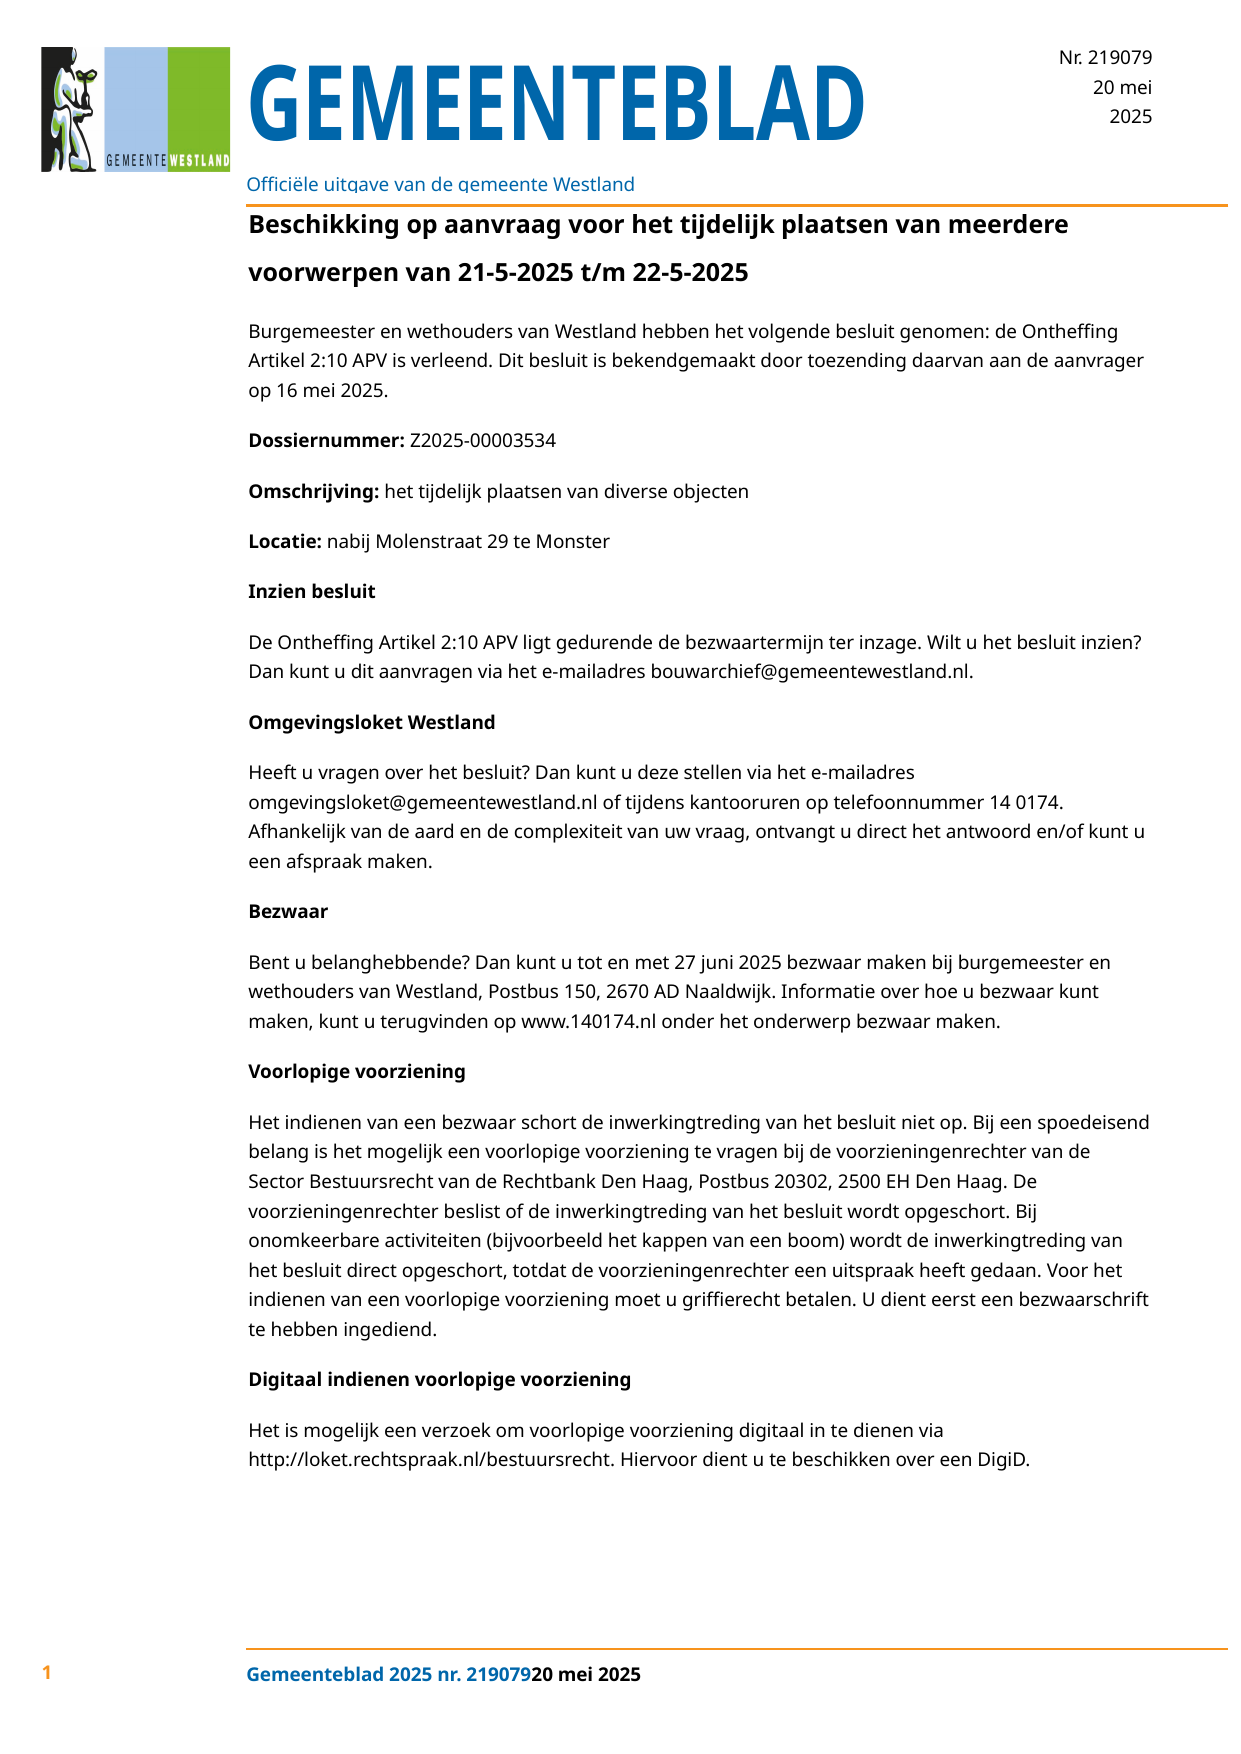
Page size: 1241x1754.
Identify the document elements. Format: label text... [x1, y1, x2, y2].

text Omgevingsloket Westland [248, 709, 1152, 735]
text Dossiernummer: Z2025-00003534 [248, 427, 1152, 453]
text Inzien besluit [248, 579, 1152, 604]
text De Ontheffing Artikel 2:10 APV ligt gedurende de bezwaartermijn ter inzage. Wilt u het besluit inzien? Dan kunt u dit aanvragen via het e-mailadres bouwarchief@gemeentewestland.nl. [248, 629, 1152, 684]
text Beschikking op aanvraag voor het tijdelijk plaatsen van meerdere voorwerpen van 21-5-2025 t/m 22-5-2025 [248, 207, 1152, 288]
text Het indienen van een bezwaar schort de inwerkingtreding van het besluit niet op. Bij een spoedeisend belang is het mogelijk een voorlopige voorziening te vragen bij de voorzieningenrechter van de Sector Bestuursrecht van de Rechtbank Den Haag, Postbus 20302, 2500 EH Den Haag. De voorzieningenrechter beslist of de inwerkingtreding van het besluit wordt opgeschort. Bij onomkeerbare activiteiten (bijvoorbeeld het kappen van een boom) wordt de inwerkingtreding van het besluit direct opgeschort, totdat de voorzieningenrechter een uitspraak heeft gedaan. Voor het indienen van een voorlopige voorziening moet u griffierecht betalen. U dient eerst een bezwaarschrift te hebben ingediend. [248, 1109, 1152, 1342]
text Bent u belanghebbende? Dan kunt u tot en met 27 juni 2025 bezwaar maken bij burgemeester en wethouders van Westland, Postbus 150, 2670 AD Naaldwijk. Informatie over hoe u bezwaar kunt maken, kunt u terugvinden op www.140174.nl onder het onderwerp bezwaar maken. [248, 949, 1152, 1034]
text Digitaal indienen voorlopige voorziening [248, 1367, 1152, 1392]
text Locatie: nabij Molenstraat 29 te Monster [248, 528, 1152, 554]
text Heeft u vragen over het besluit? Dan kunt u deze stellen via het e-mailadres omgevingsloket@gemeentewestland.nl of tijdens kantooruren op telefoonnummer 14 0174. Afhankelijk van de aard en de complexiteit van uw vraag, ontvangt u direct het antwoord en/of kunt u een afspraak maken. [248, 759, 1152, 874]
text Het is mogelijk een verzoek om voorlopige voorziening digitaal in te dienen via http://loket.rechtspraak.nl/bestuursrecht. Hiervoor dient u te beschikken over een DigiD. [248, 1417, 1152, 1472]
text Voorlopige voorziening [248, 1059, 1152, 1084]
text Burgemeester en wethouders van Westland hebben het volgende besluit genomen: de Ontheffing Artikel 2:10 APV is verleend. Dit besluit is bekendgemaakt door toezending daarvan aan de aanvrager op 16 mei 2025. [248, 318, 1152, 403]
picture [41, 47, 231, 172]
text Bezwaar [248, 899, 1152, 924]
text Omschrijving: het tijdelijk plaatsen van diverse objecten [248, 478, 1152, 504]
